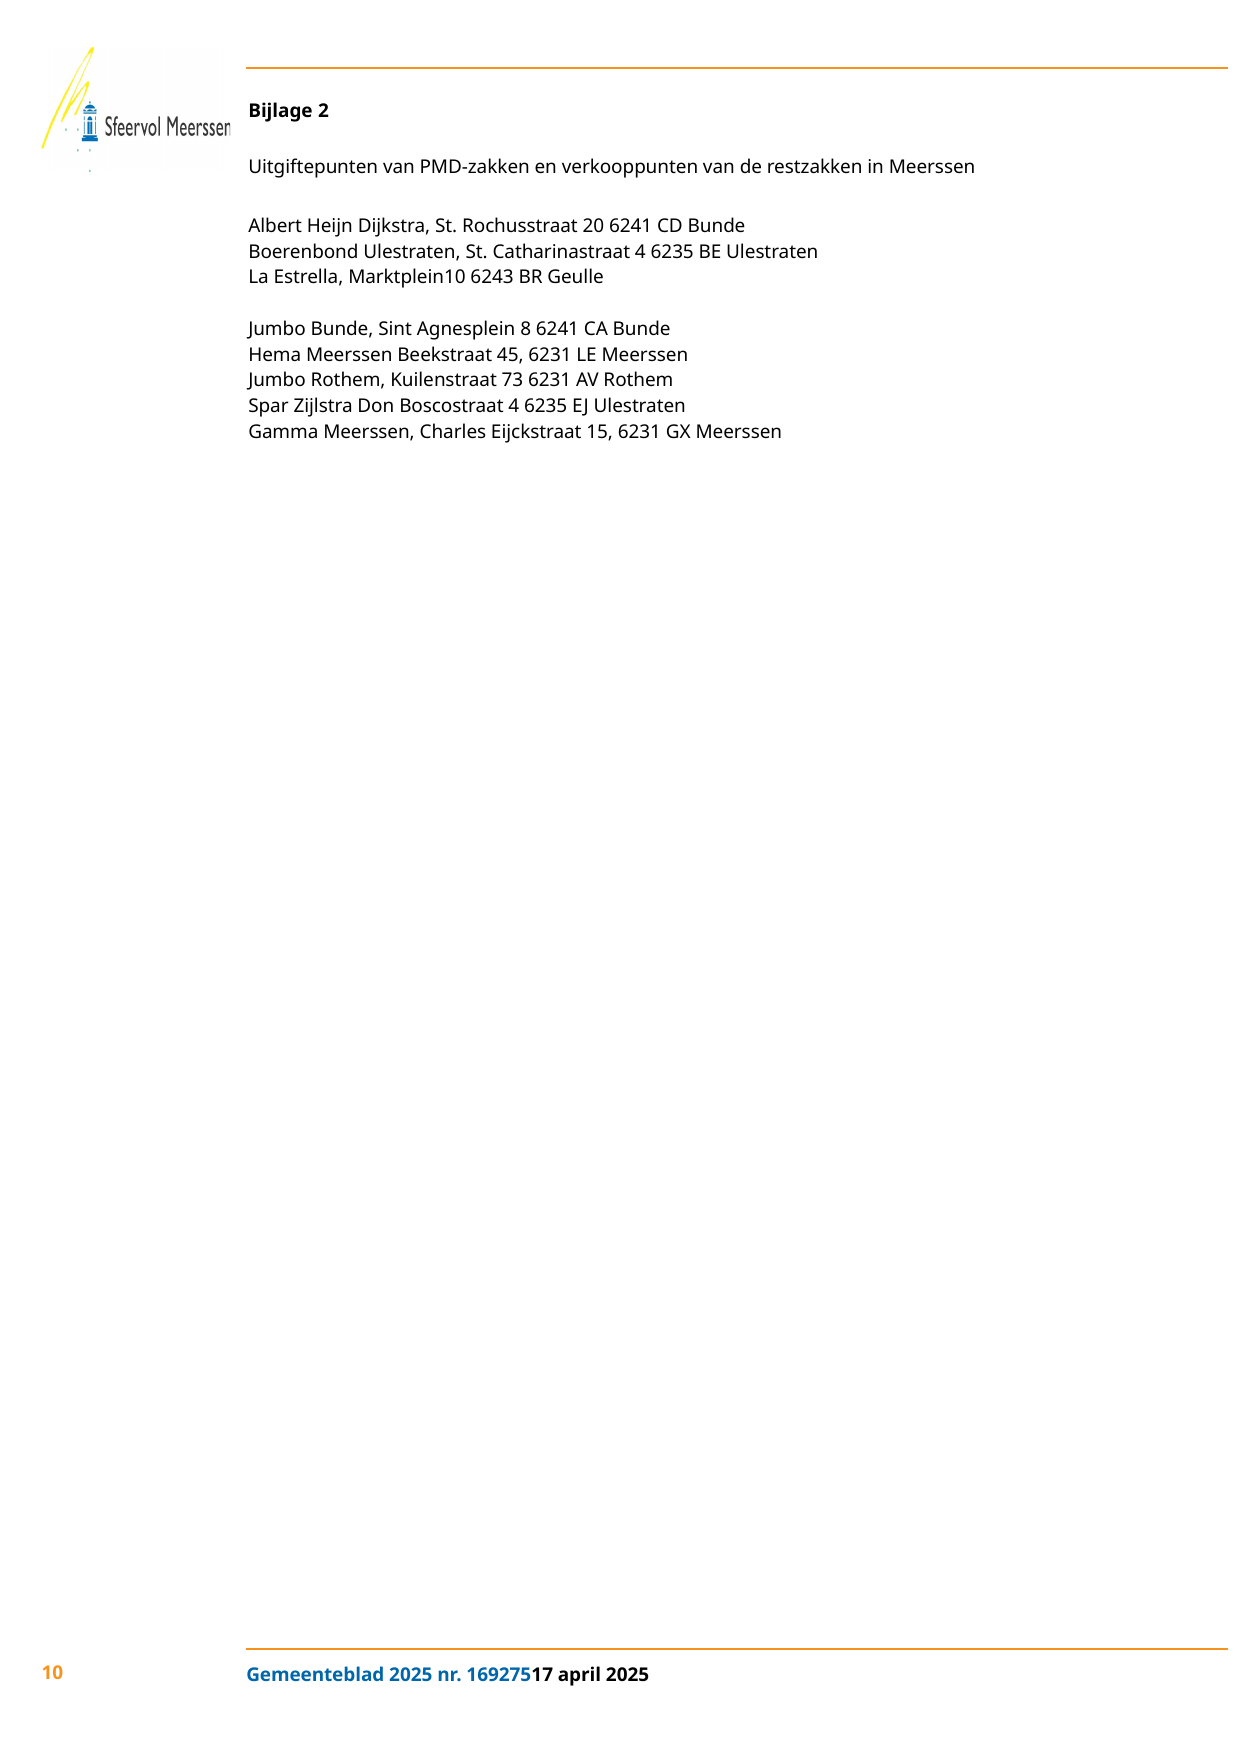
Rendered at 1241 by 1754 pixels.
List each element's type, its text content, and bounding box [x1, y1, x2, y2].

table_cell [248, 289, 1152, 315]
picture [41, 47, 231, 172]
table_cell Gamma Meerssen, Charles Eijckstraat 15, 6231 GX Meerssen [248, 418, 1152, 444]
table_cell Jumbo Rothem, Kuilenstraat 73 6231 AV Rothem [248, 367, 1152, 392]
table_header Albert Heijn Dijkstra, St. Rochusstraat 20 6241 CD Bunde [248, 212, 1152, 238]
table_cell Boerenbond Ulestraten, St. Catharinastraat 4 6235 BE Ulestraten [248, 238, 1152, 264]
table_cell Hema Meerssen Beekstraat 45, 6231 LE Meerssen [248, 341, 1152, 367]
table_cell Spar Zijlstra Don Boscostraat 4 6235 EJ Ulestraten [248, 392, 1152, 418]
text Bijlage 2 [248, 95, 1152, 123]
table_cell La Estrella, Marktplein10 6243 BR Geulle [248, 264, 1152, 289]
text Uitgiftepunten van PMD-zakken en verkooppunten van de restzakken in Meerssen [248, 153, 1152, 179]
table_cell Jumbo Bunde, Sint Agnesplein 8 6241 CA Bunde [248, 315, 1152, 341]
